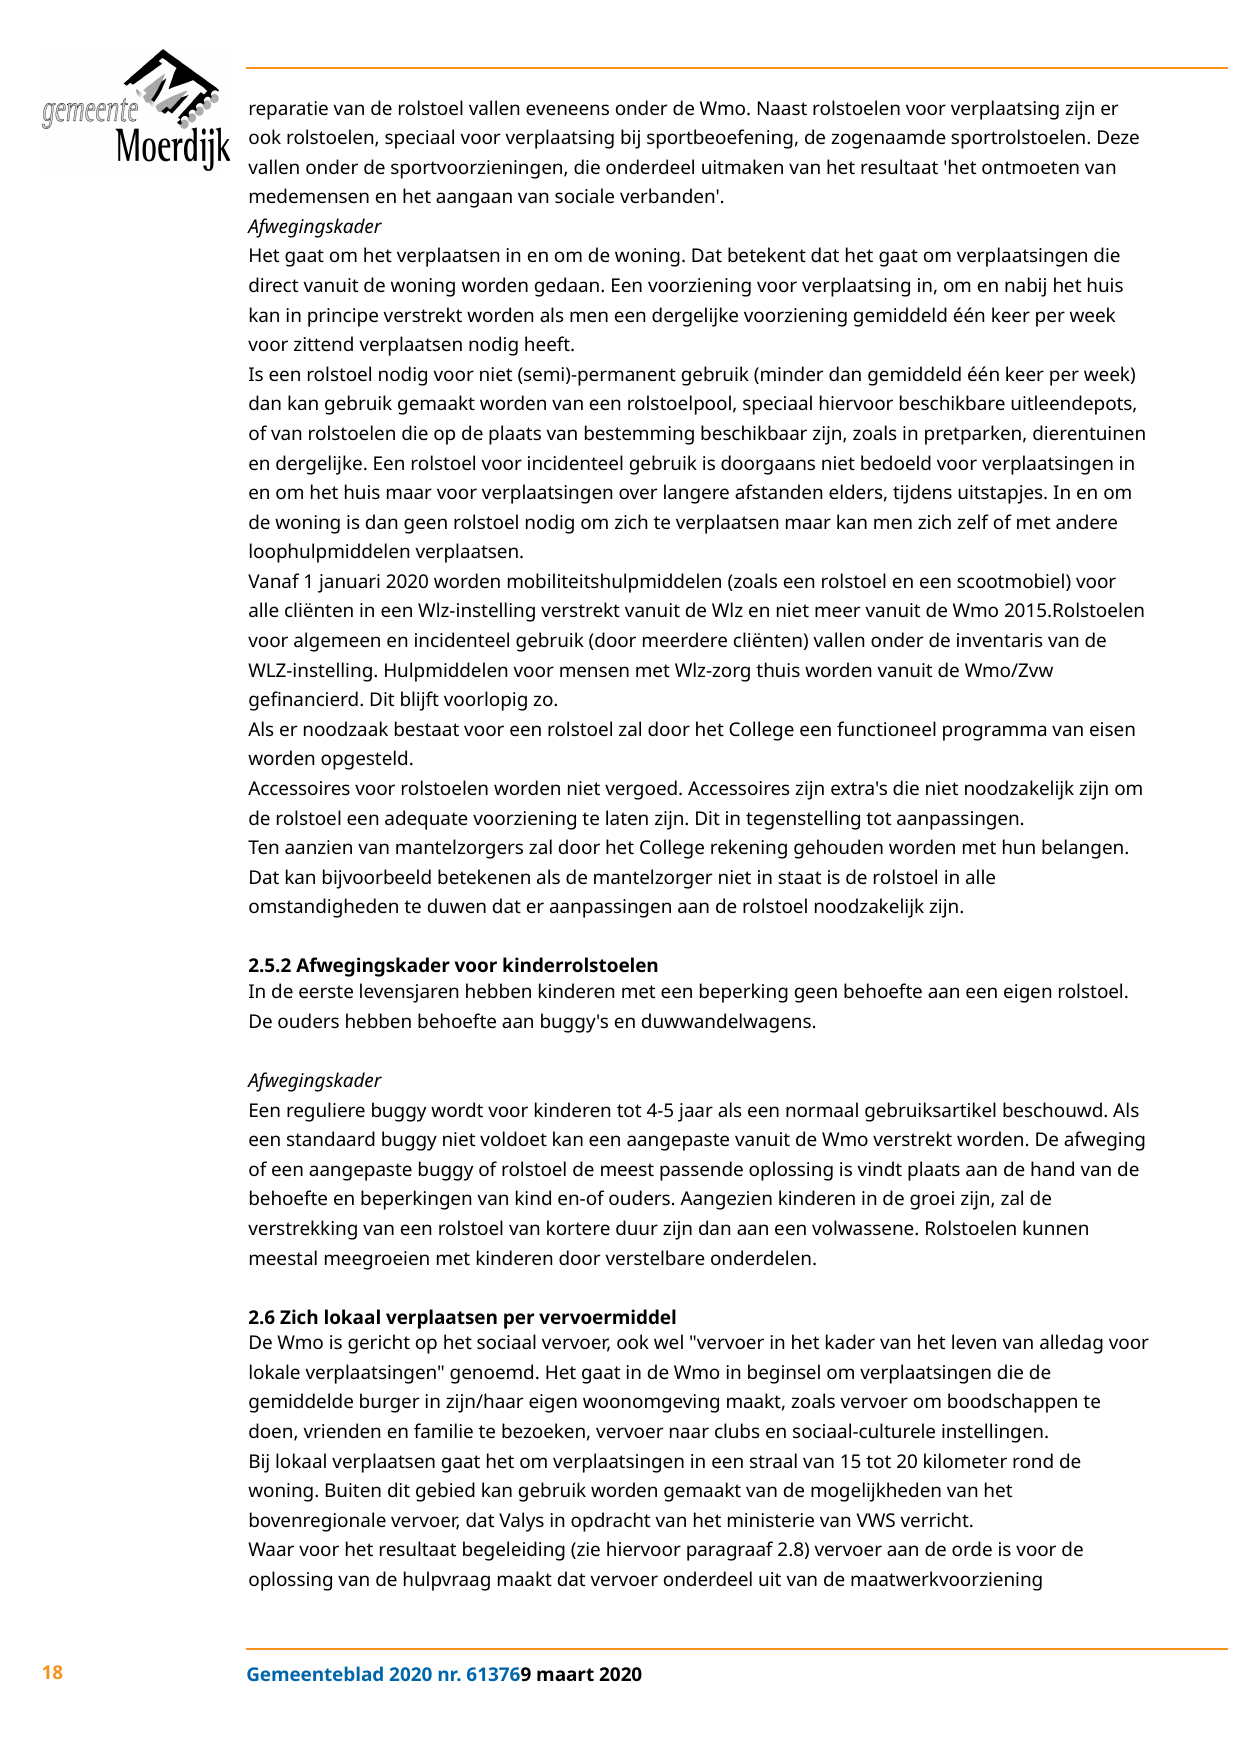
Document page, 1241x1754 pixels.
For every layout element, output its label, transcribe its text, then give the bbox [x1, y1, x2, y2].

text 2.5.2 Afwegingskader voor kinderrolstoelen [248, 953, 1152, 978]
text Afwegingskader [248, 1067, 1152, 1093]
text Is een rolstoel nodig voor niet (semi)-permanent gebruik (minder dan gemiddeld één keer per week) dan kan gebruik gemaakt worden van een rolstoelpool, speciaal hiervoor beschikbare uitleendepots, of van rolstoelen die op de plaats van bestemming beschikbaar zijn, zoals in pretparken, dierentuinen en dergelijke. Een rolstoel voor incidenteel gebruik is doorgaans niet bedoeld voor verplaatsingen in en om het huis maar voor verplaatsingen over langere afstanden elders, tijdens uitstapjes. In en om de woning is dan geen rolstoel nodig om zich te verplaatsen maar kan men zich zelf of met andere loophulpmiddelen verplaatsen. [248, 361, 1152, 564]
text Als er noodzaak bestaat voor een rolstoel zal door het College een functioneel programma van eisen worden opgesteld. [248, 716, 1152, 771]
text Vanaf 1 januari 2020 worden mobiliteitshulpmiddelen (zoals een rolstoel en een scootmobiel) voor alle cliënten in een Wlz-instelling verstrekt vanuit de Wlz en niet meer vanuit de Wmo 2015.Rolstoelen voor algemeen en incidenteel gebruik (door meerdere cliënten) vallen onder de inventaris van de WLZ-instelling. Hulpmiddelen voor mensen met Wlz-zorg thuis worden vanuit de Wmo/Zvw gefinancierd. Dit blijft voorlopig zo. [248, 568, 1152, 712]
text De Wmo is gericht op het sociaal vervoer, ook wel "vervoer in het kader van het leven van alledag voor lokale verplaatsingen" genoemd. Het gaat in de Wmo in beginsel om verplaatsingen die de gemiddelde burger in zijn/haar eigen woonomgeving maakt, zoals vervoer om boodschappen te doen, vrienden en familie te bezoeken, vervoer naar clubs en sociaal-culturele instellingen. [248, 1329, 1152, 1444]
text Een reguliere buggy wordt voor kinderen tot 4-5 jaar als een normaal gebruiksartikel beschouwd. Als een standaard buggy niet voldoet kan een aangepaste vanuit de Wmo verstrekt worden. De afweging of een aangepaste buggy of rolstoel de meest passende oplossing is vindt plaats aan de hand van de behoefte en beperkingen van kind en-of ouders. Aangezien kinderen in de groei zijn, zal de verstrekking van een rolstoel van kortere duur zijn dan aan een volwassene. Rolstoelen kunnen meestal meegroeien met kinderen door verstelbare onderdelen. [248, 1097, 1152, 1270]
picture [41, 47, 231, 172]
text Ten aanzien van mantelzorgers zal door het College rekening gehouden worden met hun belangen. Dat kan bijvoorbeeld betekenen als de mantelzorger niet in staat is de rolstoel in alle omstandigheden te duwen dat er aanpassingen aan de rolstoel noodzakelijk zijn. [248, 834, 1152, 919]
text Bij lokaal verplaatsen gaat het om verplaatsingen in een straal van 15 tot 20 kilometer rond de woning. Buiten dit gebied kan gebruik worden gemaakt van de mogelijkheden van het bovenregionale vervoer, dat Valys in opdracht van het ministerie van VWS verricht. [248, 1448, 1152, 1533]
text Waar voor het resultaat begeleiding (zie hiervoor paragraaf 2.8) vervoer aan de orde is voor de oplossing van de hulpvraag maakt dat vervoer onderdeel uit van de maatwerkvoorziening [248, 1537, 1152, 1592]
text In de eerste levensjaren hebben kinderen met een beperking geen behoefte aan een eigen rolstoel. De ouders hebben behoefte aan buggy's en duwwandelwagens. [248, 978, 1152, 1034]
text Het gaat om het verplaatsen in en om de woning. Dat betekent dat het gaat om verplaatsingen die direct vanuit de woning worden gedaan. Een voorziening voor verplaatsing in, om en nabij het huis kan in principe verstrekt worden als men een dergelijke voorziening gemiddeld één keer per week voor zittend verplaatsen nodig heeft. [248, 243, 1152, 357]
text Accessoires voor rolstoelen worden niet vergoed. Accessoires zijn extra's die niet noodzakelijk zijn om de rolstoel een adequate voorziening te laten zijn. Dit in tegenstelling tot aanpassingen. [248, 775, 1152, 831]
text Afwegingskader [248, 213, 1152, 239]
text reparatie van de rolstoel vallen eveneens onder de Wmo. Naast rolstoelen voor verplaatsing zijn er ook rolstoelen, speciaal voor verplaatsing bij sportbeoefening, de zogenaamde sportrolstoelen. Deze vallen onder de sportvoorzieningen, die onderdeel uitmaken van het resultaat 'het ontmoeten van medemensen en het aangaan van sociale verbanden'. [248, 95, 1152, 209]
text 2.6 Zich lokaal verplaatsen per vervoermiddel [248, 1304, 1152, 1329]
